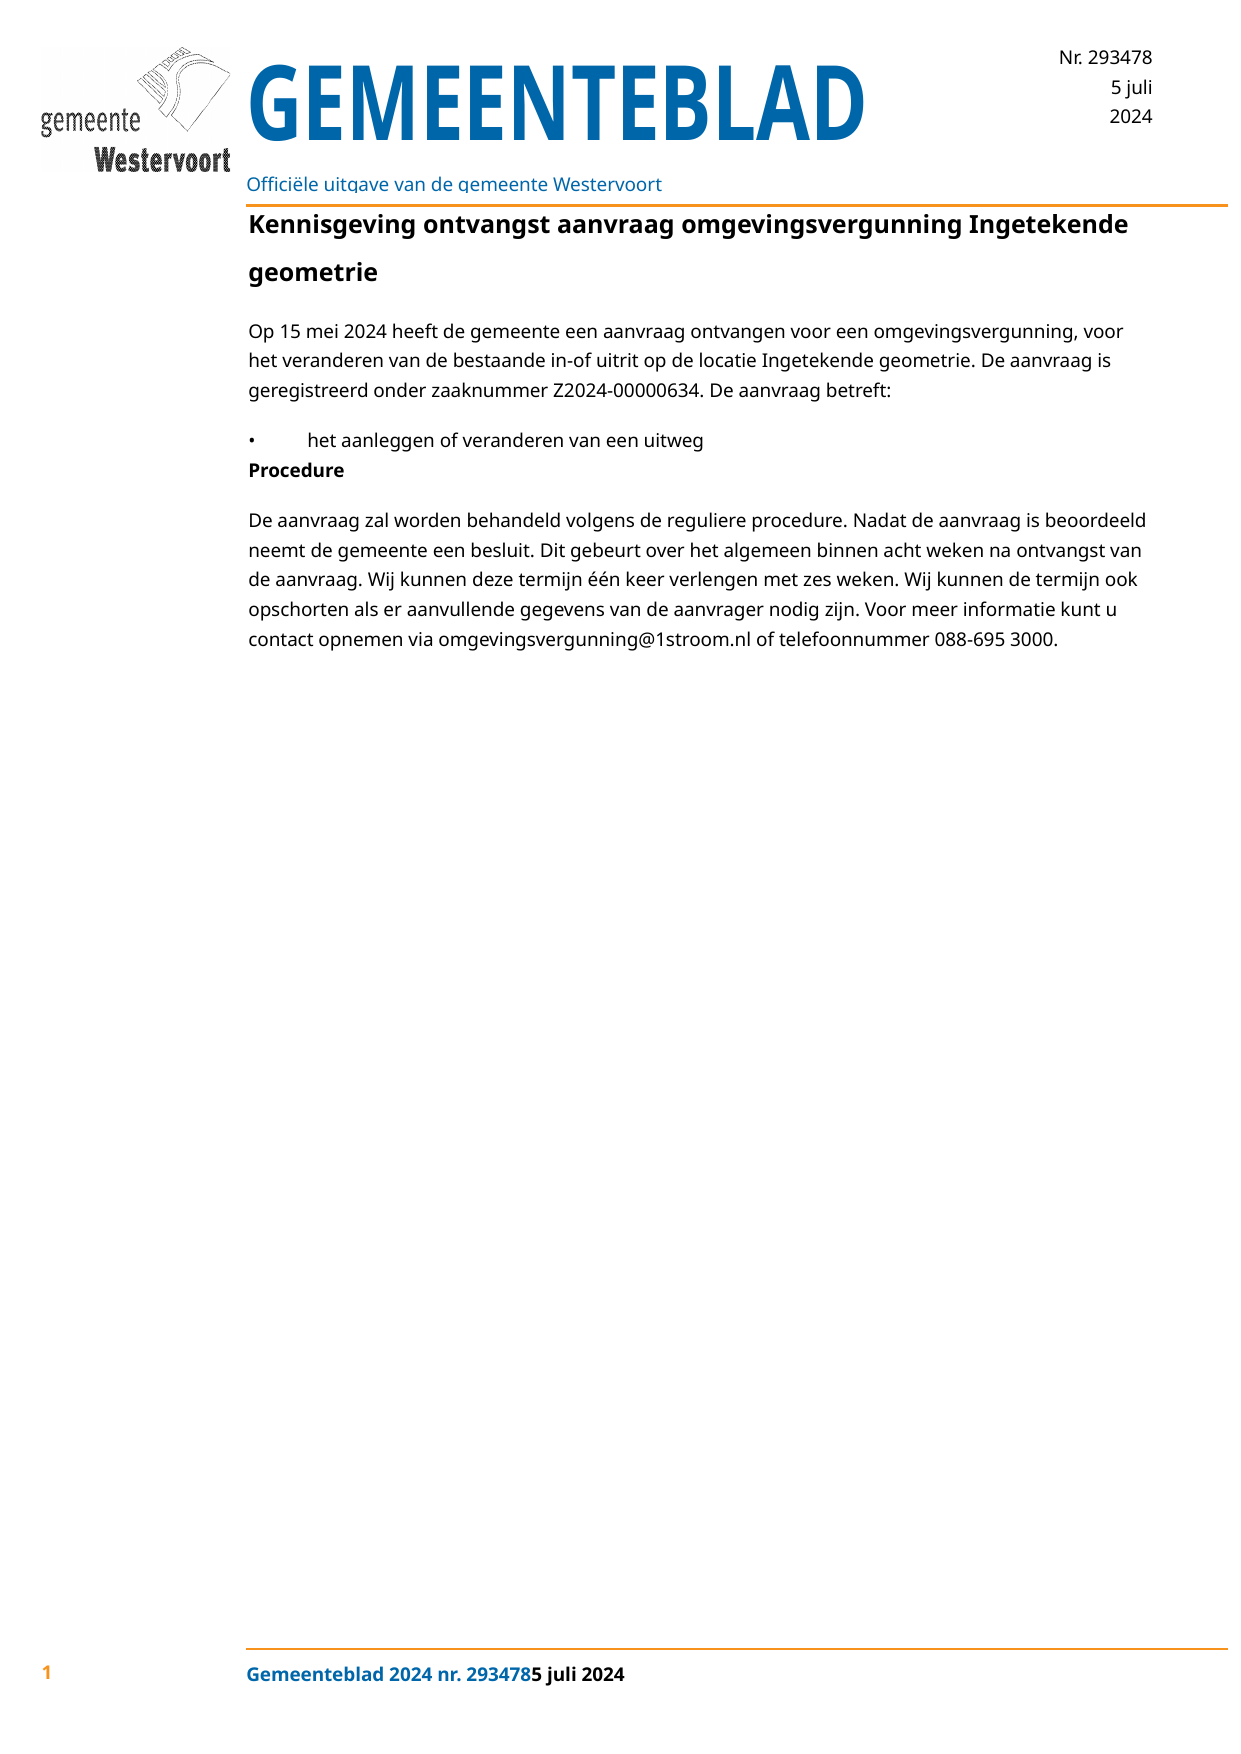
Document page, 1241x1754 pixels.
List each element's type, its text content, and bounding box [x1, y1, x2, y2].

text Kennisgeving ontvangst aanvraag omgevingsvergunning Ingetekende geometrie [248, 207, 1152, 288]
text Procedure [248, 457, 1152, 483]
text Op 15 mei 2024 heeft de gemeente een aanvraag ontvangen voor een omgevingsvergunning, voor het veranderen van de bestaande in-of uitrit op de locatie Ingetekende geometrie. De aanvraag is geregistreerd onder zaaknummer Z2024-00000634. De aanvraag betreft: [248, 318, 1152, 403]
list het aanleggen of veranderen van een uitweg [248, 427, 1152, 453]
picture [41, 47, 231, 172]
text De aanvraag zal worden behandeld volgens de reguliere procedure. Nadat de aanvraag is beoordeeld neemt de gemeente een besluit. Dit gebeurt over het algemeen binnen acht weken na ontvangst van de aanvraag. Wij kunnen deze termijn één keer verlengen met zes weken. Wij kunnen de termijn ook opschorten als er aanvullende gegevens van de aanvrager nodig zijn. Voor meer informatie kunt u contact opnemen via omgevingsvergunning@1stroom.nl of telefoonnummer 088-695 3000. [248, 507, 1152, 652]
